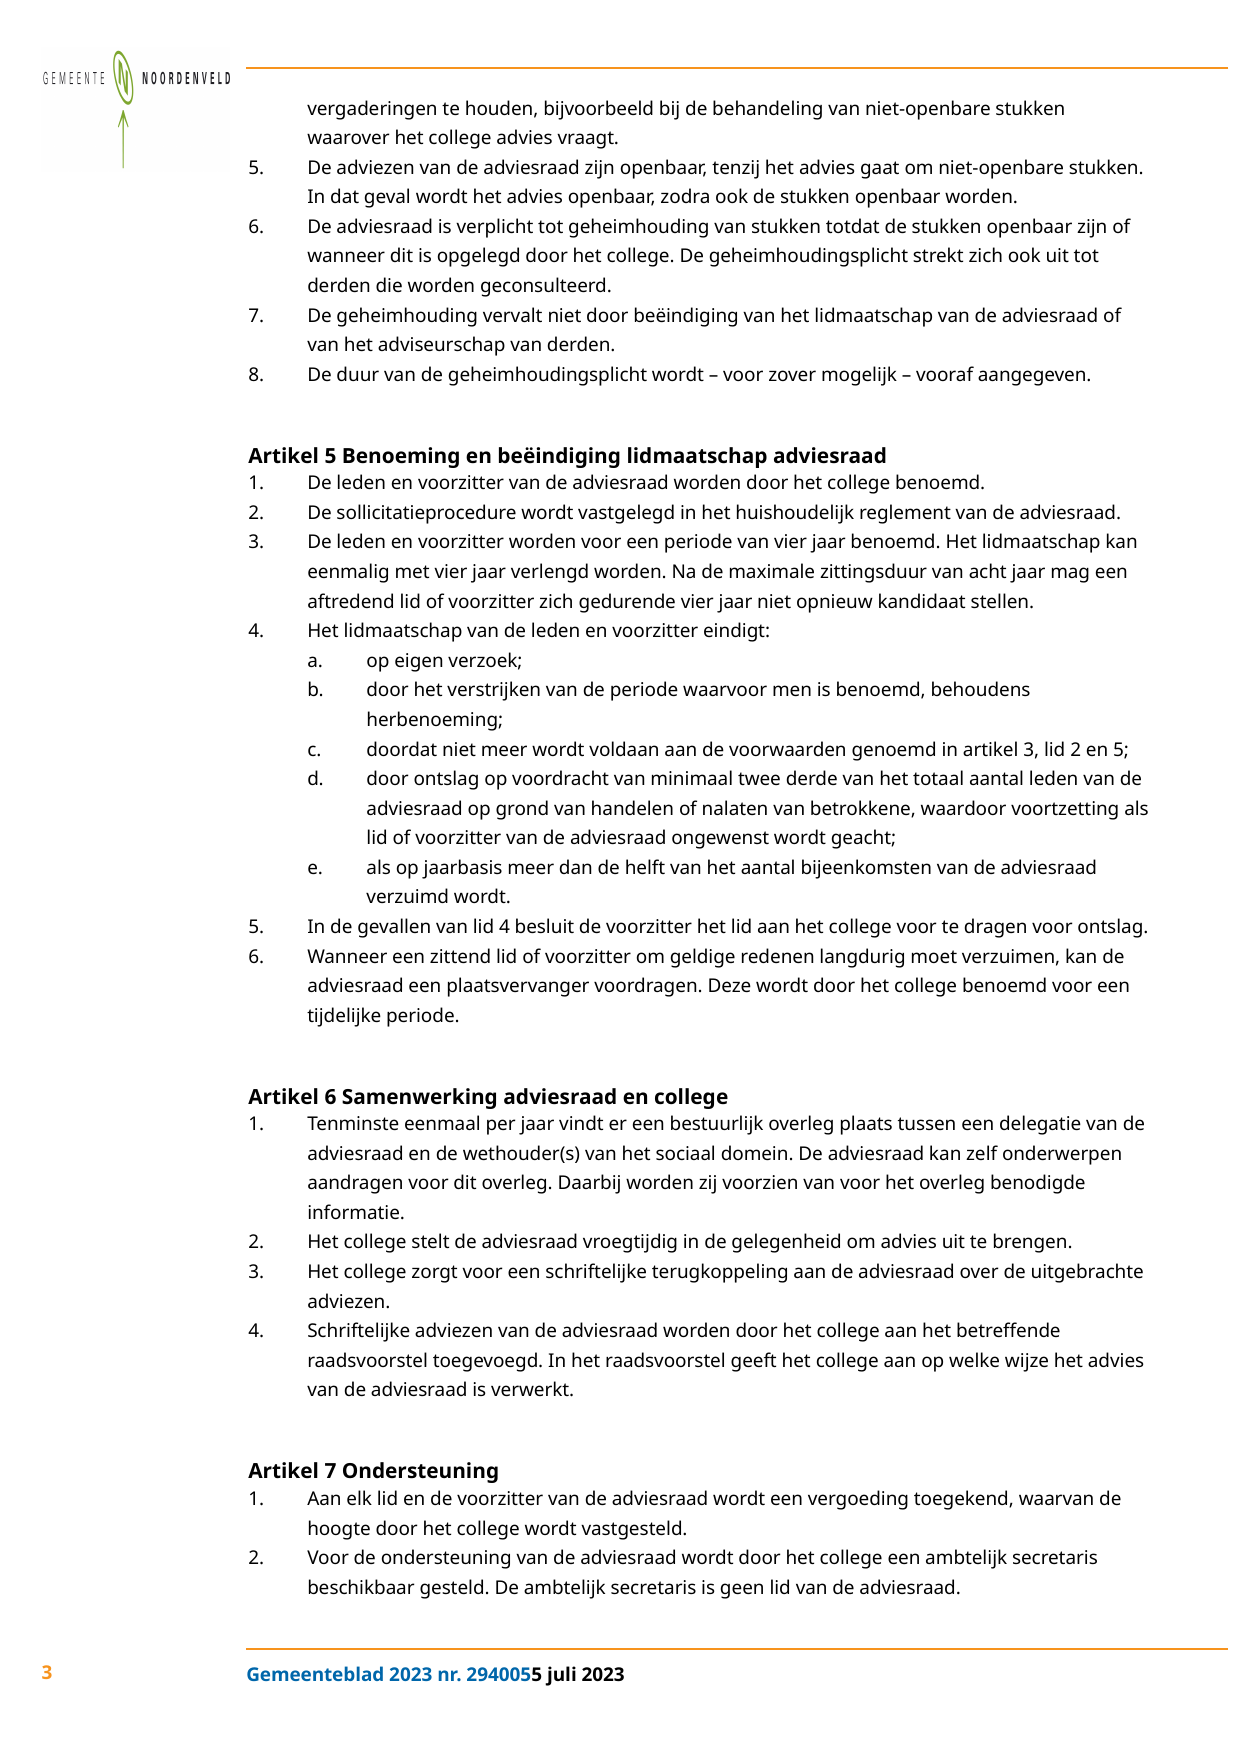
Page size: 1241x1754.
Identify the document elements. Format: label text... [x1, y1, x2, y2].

list De adviesraad is verplicht tot geheimhouding van stukken totdat de stukken openbaar zijn of wanneer dit is opgelegd door het college. De geheimhoudingsplicht strekt zich ook uit tot derden die worden geconsulteerd. [248, 213, 1152, 298]
text Artikel 5 Benoeming en beëindiging lidmaatschap adviesraad [248, 441, 1152, 469]
text Artikel 6 Samenwerking adviesraad en college [248, 1082, 1152, 1110]
list door ontslag op voordracht van minimaal twee derde van het totaal aantal leden van de adviesraad op grond van handelen of nalaten van betrokkene, waardoor voortzetting als lid of voorzitter van de adviesraad ongewenst wordt geacht; [307, 765, 1152, 850]
list In de gevallen van lid 4 besluit de voorzitter het lid aan het college voor te dragen voor ontslag. [248, 913, 1152, 939]
list De leden en voorzitter worden voor een periode van vier jaar benoemd. Het lidmaatschap kan eenmalig met vier jaar verlengd worden. Na de maximale zittingsduur van acht jaar mag een aftredend lid of voorzitter zich gedurende vier jaar niet opnieuw kandidaat stellen. [248, 529, 1152, 613]
list Tenminste eenmaal per jaar vindt er een bestuurlijk overleg plaats tussen een delegatie van de adviesraad en de wethouder(s) van het sociaal domein. De adviesraad kan zelf onderwerpen aandragen voor dit overleg. Daarbij worden zij voorzien van voor het overleg benodigde informatie. [248, 1110, 1152, 1225]
list Het college stelt de adviesraad vroegtijdig in de gelegenheid om advies uit te brengen. [248, 1229, 1152, 1254]
list De adviezen van de adviesraad zijn openbaar, tenzij het advies gaat om niet-openbare stukken. In dat geval wordt het advies openbaar, zodra ook de stukken openbaar worden. [248, 154, 1152, 209]
list De geheimhouding vervalt niet door beëindiging van het lidmaatschap van de adviesraad of van het adviseurschap van derden. [248, 302, 1152, 357]
list De leden en voorzitter van de adviesraad worden door het college benoemd. [248, 469, 1152, 495]
list op eigen verzoek; [307, 647, 1152, 673]
list Aan elk lid en de voorzitter van de adviesraad wordt een vergoeding toegekend, waarvan de hoogte door het college wordt vastgesteld. [248, 1485, 1152, 1540]
list als op jaarbasis meer dan de helft van het aantal bijeenkomsten van de adviesraad verzuimd wordt. [307, 854, 1152, 909]
list Voor de ondersteuning van de adviesraad wordt door het college een ambtelijk secretaris beschikbaar gesteld. De ambtelijk secretaris is geen lid van de adviesraad. [248, 1544, 1152, 1599]
list Het lidmaatschap van de leden en voorzitter eindigt: [248, 617, 1152, 643]
list De duur van de geheimhoudingsplicht wordt – voor zover mogelijk – vooraf aangegeven. [248, 361, 1152, 387]
list Schriftelijke adviezen van de adviesraad worden door het college aan het betreffende raadsvoorstel toegevoegd. In het raadsvoorstel geeft het college aan op welke wijze het advies van de adviesraad is verwerkt. [248, 1317, 1152, 1402]
list door het verstrijken van de periode waarvoor men is benoemd, behoudens herbenoeming; [307, 677, 1152, 732]
list De sollicitatieprocedure wordt vastgelegd in het huishoudelijk reglement van de adviesraad. [248, 499, 1152, 525]
list vergaderingen te houden, bijvoorbeeld bij de behandeling van niet-openbare stukken waarover het college advies vraagt. [248, 95, 1152, 150]
text Artikel 7 Ondersteuning [248, 1457, 1152, 1485]
picture [41, 47, 231, 172]
list Het college zorgt voor een schriftelijke terugkoppeling aan de adviesraad over de uitgebrachte adviezen. [248, 1258, 1152, 1314]
list Wanneer een zittend lid of voorzitter om geldige redenen langdurig moet verzuimen, kan de adviesraad een plaatsvervanger voordragen. Deze wordt door het college benoemd voor een tijdelijke periode. [248, 943, 1152, 1028]
list doordat niet meer wordt voldaan aan de voorwaarden genoemd in artikel 3, lid 2 en 5; [307, 736, 1152, 761]
